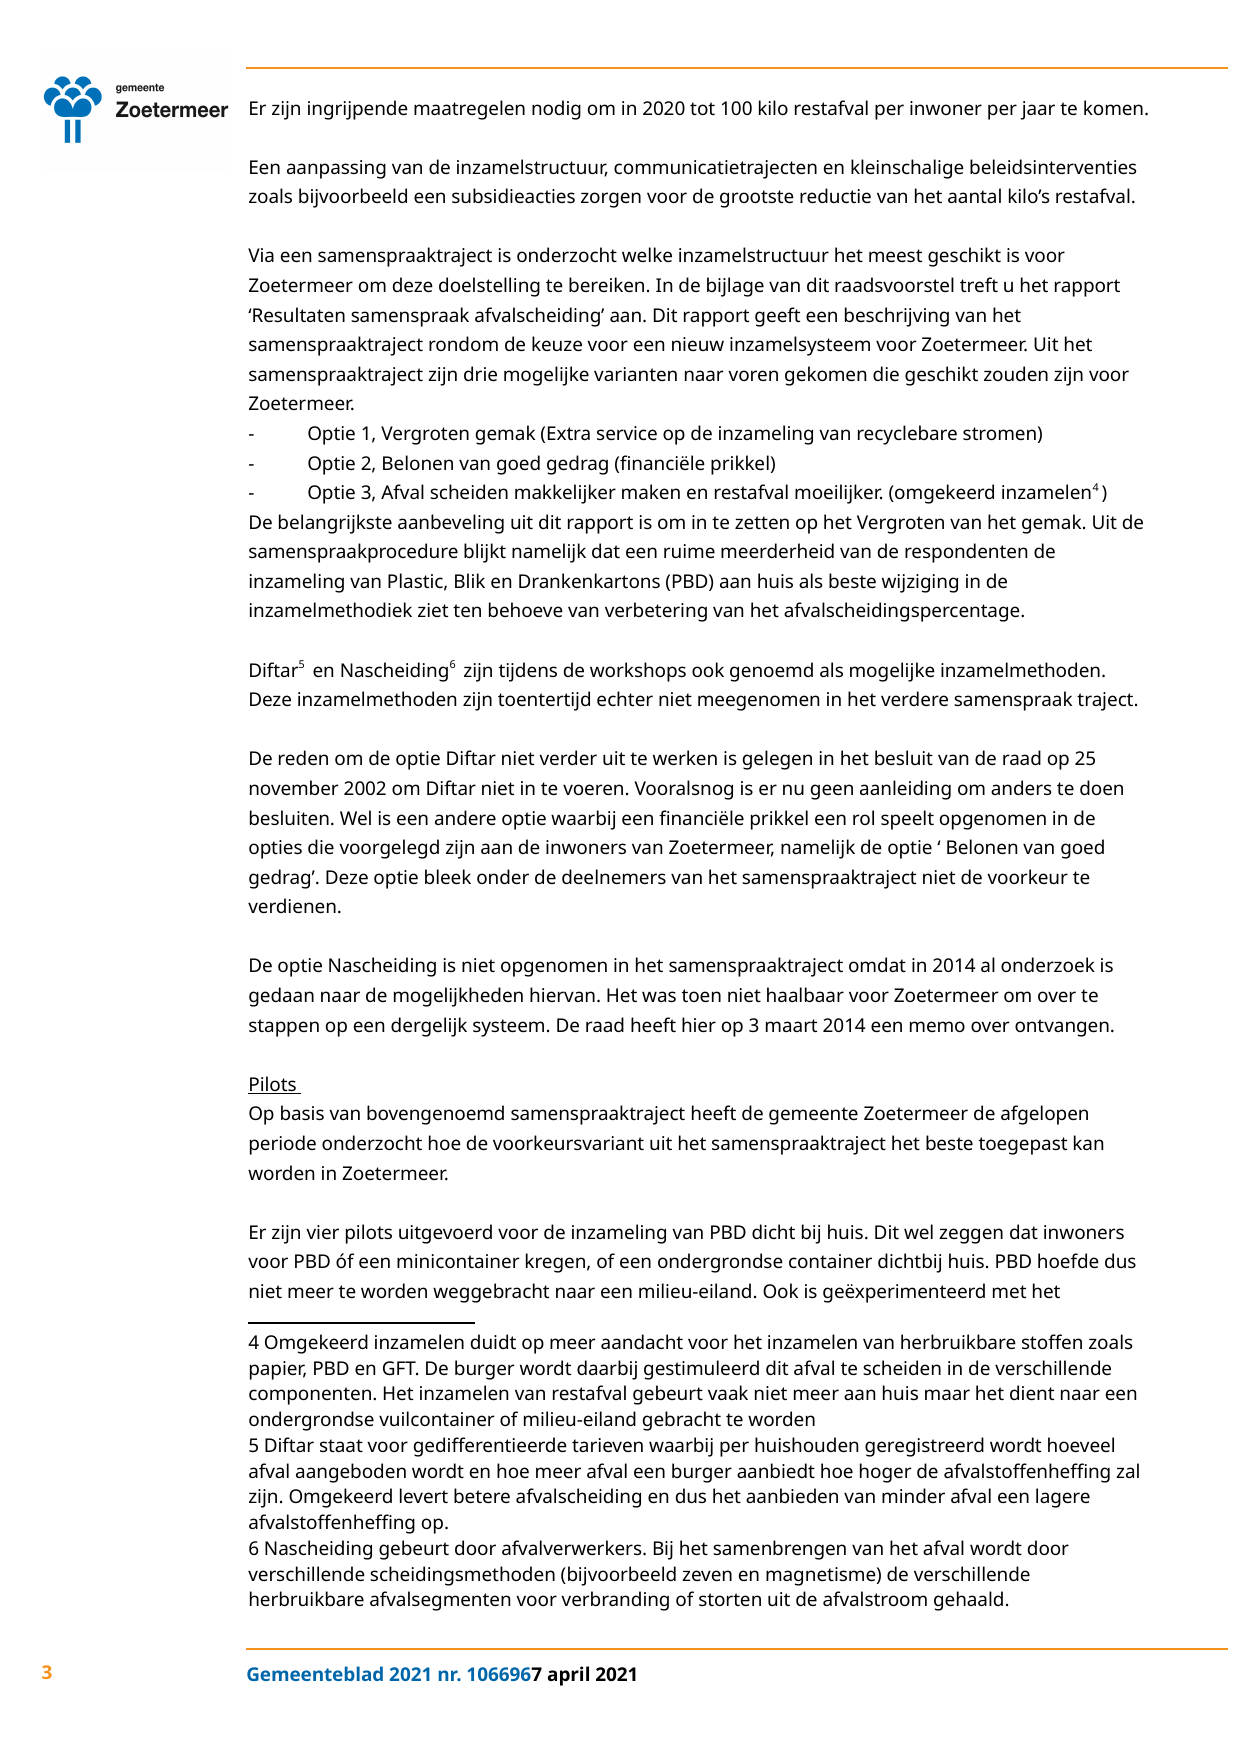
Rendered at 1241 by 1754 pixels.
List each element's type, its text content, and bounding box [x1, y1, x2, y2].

text De optie Nascheiding is niet opgenomen in het samenspraaktraject omdat in 2014 al onderzoek is gedaan naar de mogelijkheden hiervan. Het was toen niet haalbaar voor Zoetermeer om over te stappen op een dergelijk systeem. De raad heeft hier op 3 maart 2014 een memo over ontvangen. [248, 953, 1152, 1038]
text Er zijn vier pilots uitgevoerd voor de inzameling van PBD dicht bij huis. Dit wel zeggen dat inwoners voor PBD óf een minicontainer kregen, of een ondergrondse container dichtbij huis. PBD hoefde dus niet meer te worden weggebracht naar een milieu-eiland. Ook is geëxperimenteerd met het [248, 1219, 1152, 1304]
text Diftar en Nascheiding zijn tijdens de workshops ook genoemd als mogelijke inzamelmethoden. Deze inzamelmethoden zijn toentertijd echter niet meegenomen in het verdere samenspraak traject. [248, 657, 1152, 712]
text De belangrijkste aanbeveling uit dit rapport is om in te zetten op het Vergroten van het gemak. Uit de samenspraakprocedure blijkt namelijk dat een ruime meerderheid van de respondenten de inzameling van Plastic, Blik en Drankenkartons (PBD) aan huis als beste wijziging in de inzamelmethodiek ziet ten behoeve van verbetering van het afvalscheidingspercentage. [248, 509, 1152, 623]
text Een aanpassing van de inzamelstructuur, communicatietrajecten en kleinschalige beleidsinterventies zoals bijvoorbeeld een subsidieacties zorgen voor de grootste reductie van het aantal kilo’s restafval. [248, 154, 1152, 209]
text Nascheiding gebeurt door afvalverwerkers. Bij het samenbrengen van het afval wordt door verschillende scheidingsmethoden (bijvoorbeeld zeven en magnetisme) de verschillende herbruikbare afvalsegmenten voor verbranding of storten uit de afvalstroom gehaald. [248, 1535, 1152, 1612]
list Optie 2, Belonen van goed gedrag (financiële prikkel) [248, 450, 1152, 476]
list Optie 1, Vergroten gemak (Extra service op de inzameling van recyclebare stromen) [248, 420, 1152, 446]
text Diftar staat voor gedifferentieerde tarieven waarbij per huishouden geregistreerd wordt hoeveel afval aangeboden wordt en hoe meer afval een burger aanbiedt hoe hoger de afvalstoffenheffing zal zijn. Omgekeerd levert betere afvalscheiding en dus het aanbieden van minder afval een lagere afvalstoffenheffing op. [248, 1432, 1152, 1535]
text Pilots [248, 1071, 1152, 1097]
list Omgekeerd inzamelen duidt op meer aandacht voor het inzamelen van herbruikbare stoffen zoals papier, PBD en GFT. De burger wordt daarbij gestimuleerd dit afval te scheiden in de verschillende componenten. Het inzamelen van restafval gebeurt vaak niet meer aan huis maar het dient naar een ondergrondse vuilcontainer of milieu-eiland gebracht te worden [248, 1329, 1152, 1432]
picture [41, 47, 231, 172]
text De reden om de optie Diftar niet verder uit te werken is gelegen in het besluit van de raad op 25 november 2002 om Diftar niet in te voeren. Vooralsnog is er nu geen aanleiding om anders te doen besluiten. Wel is een andere optie waarbij een financiële prikkel een rol speelt opgenomen in de opties die voorgelegd zijn aan de inwoners van Zoetermeer, namelijk de optie ‘ Belonen van goed gedrag’. Deze optie bleek onder de deelnemers van het samenspraaktraject niet de voorkeur te verdienen. [248, 746, 1152, 919]
text Er zijn ingrijpende maatregelen nodig om in 2020 tot 100 kilo restafval per inwoner per jaar te komen. [248, 95, 1152, 121]
text Via een samenspraaktraject is onderzocht welke inzamelstructuur het meest geschikt is voor Zoetermeer om deze doelstelling te bereiken. In de bijlage van dit raadsvoorstel treft u het rapport ‘Resultaten samenspraak afvalscheiding’ aan. Dit rapport geeft een beschrijving van het samenspraaktraject rondom de keuze voor een nieuw inzamelsysteem voor Zoetermeer. Uit het samenspraaktraject zijn drie mogelijke varianten naar voren gekomen die geschikt zouden zijn voor Zoetermeer. [248, 243, 1152, 416]
list Optie 3, Afval scheiden makkelijker maken en restafval moeilijker. (omgekeerd inzamelen) [248, 479, 1152, 505]
text Op basis van bovengenoemd samenspraaktraject heeft de gemeente Zoetermeer de afgelopen periode onderzocht hoe de voorkeursvariant uit het samenspraaktraject het beste toegepast kan worden in Zoetermeer. [248, 1101, 1152, 1186]
